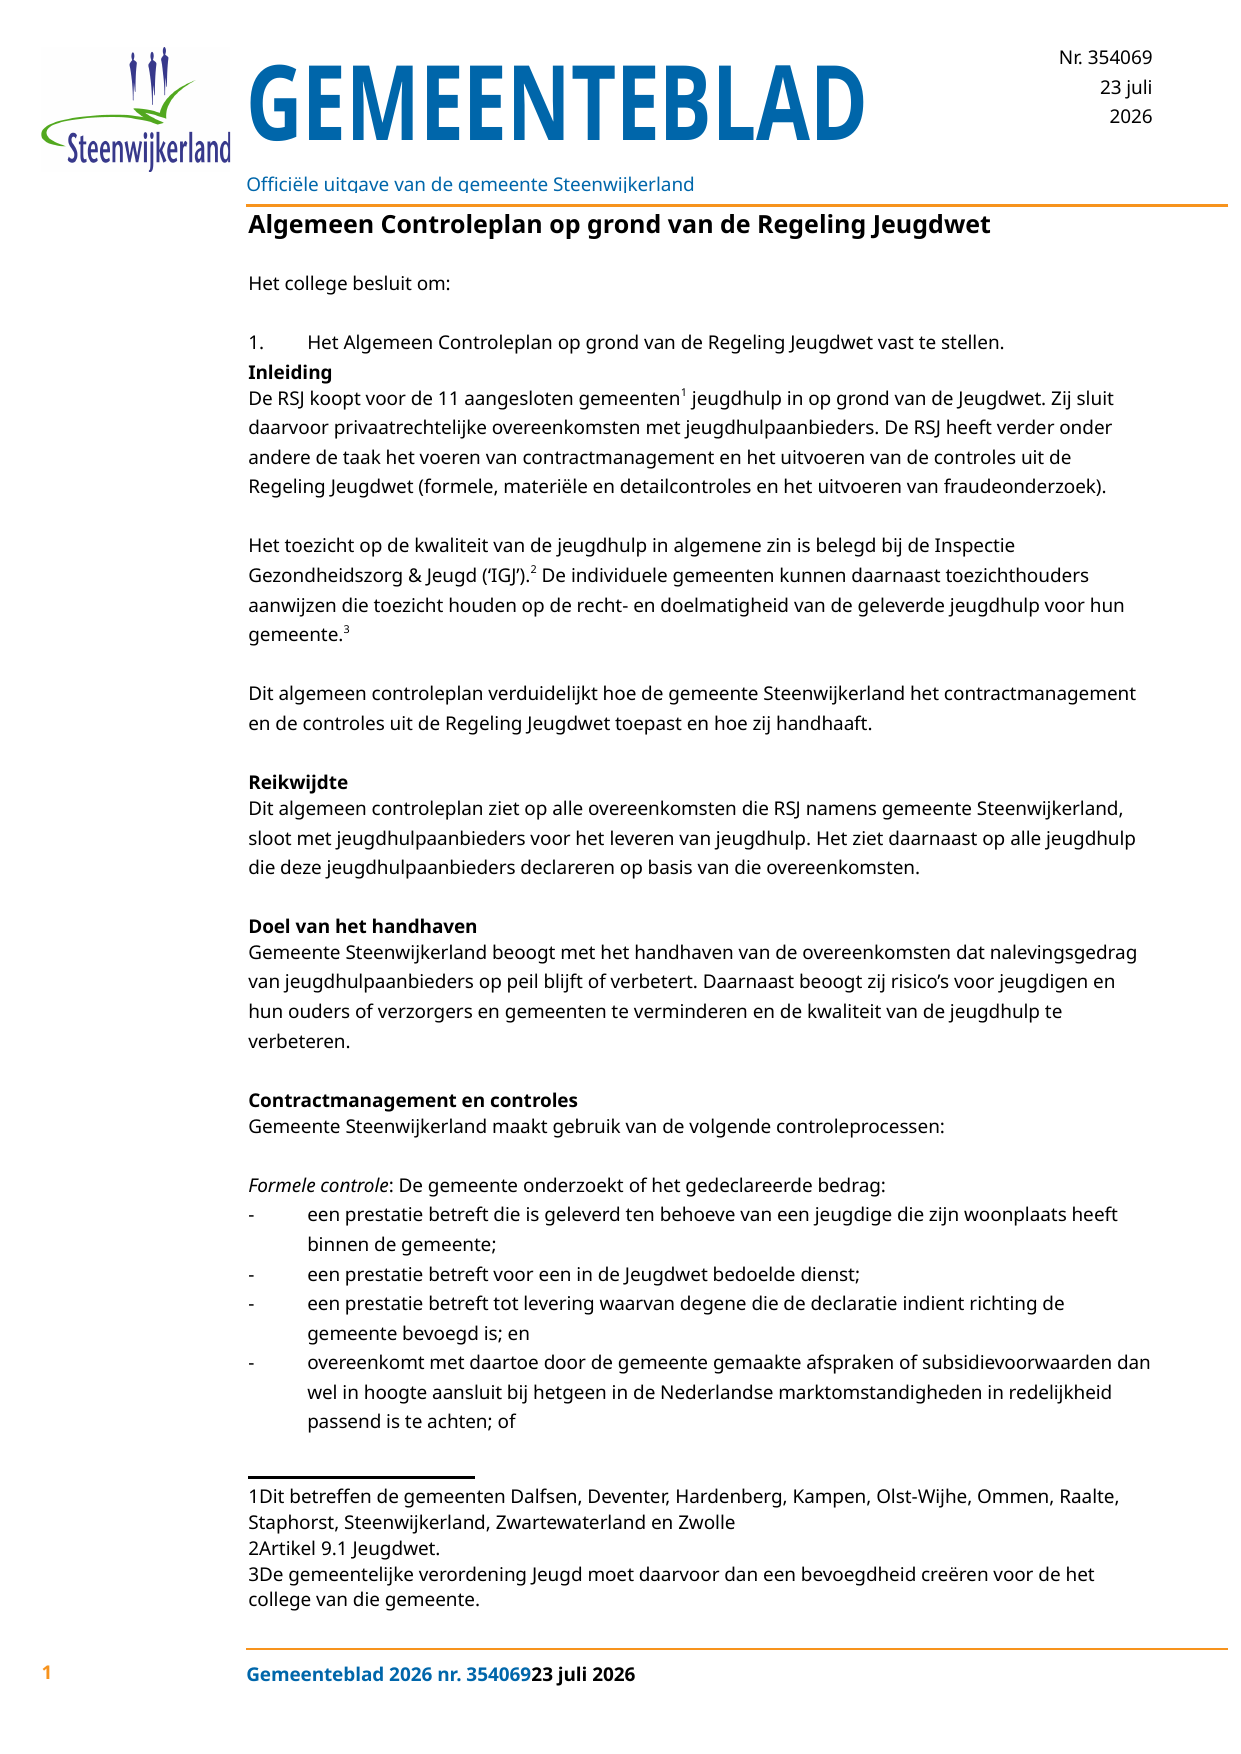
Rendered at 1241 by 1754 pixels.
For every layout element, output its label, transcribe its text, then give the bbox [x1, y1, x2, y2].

text Dit betreffen de gemeenten Dalfsen, Deventer, Hardenberg, Kampen, Olst-Wijhe, Ommen, Raalte, Staphorst, Steenwijkerland, Zwartewaterland en Zwolle [248, 1483, 1152, 1535]
text De RSJ koopt voor de 11 aangesloten gemeenten jeugdhulp in op grond van de Jeugdwet. Zij sluit daarvoor privaatrechtelijke overeenkomsten met jeugdhulpaanbieders. De RSJ heeft verder onder andere de taak het voeren van contractmanagement en het uitvoeren van de controles uit de Regeling Jeugdwet (formele, materiële en detailcontroles en het uitvoeren van fraudeonderzoek). [248, 385, 1152, 499]
text Gemeente Steenwijkerland maakt gebruik van de volgende controleprocessen: [248, 1113, 1152, 1138]
text De gemeentelijke verordening Jeugd moet daarvoor dan een bevoegdheid creëren voor de het college van die gemeente. [248, 1561, 1152, 1612]
list een prestatie betreft tot levering waarvan degene die de declaratie indient richting de gemeente bevoegd is; en [248, 1290, 1152, 1346]
list Het Algemeen Controleplan op grond van de Regeling Jeugdwet vast te stellen. [248, 329, 1152, 355]
text Artikel 9.1 Jeugdwet. [248, 1535, 1152, 1561]
text Contractmanagement en controles [248, 1087, 1152, 1113]
text Dit algemeen controleplan ziet op alle overeenkomsten die RSJ namens gemeente Steenwijkerland, sloot met jeugdhulpaanbieders voor het leveren van jeugdhulp. Het ziet daarnaast op alle jeugdhulp die deze jeugdhulpaanbieders declareren op basis van die overeenkomsten. [248, 795, 1152, 880]
text Formele controle: De gemeente onderzoekt of het gedeclareerde bedrag: [248, 1172, 1152, 1198]
text Doel van het handhaven [248, 913, 1152, 939]
text Het college besluit om: [248, 270, 1152, 296]
text Algemeen Controleplan op grond van de Regeling Jeugdwet [248, 207, 1152, 241]
text Gemeente Steenwijkerland beoogt met het handhaven van de overeenkomsten dat nalevingsgedrag van jeugdhulpaanbieders op peil blijft of verbetert. Daarnaast beoogt zij risico’s voor jeugdigen en hun ouders of verzorgers en gemeenten te verminderen en de kwaliteit van de jeugdhulp te verbeteren. [248, 939, 1152, 1054]
text Het toezicht op de kwaliteit van de jeugdhulp in algemene zin is belegd bij de Inspectie Gezondheidszorg & Jeugd (‘IGJ’). De individuele gemeenten kunnen daarnaast toezichthouders aanwijzen die toezicht houden op de recht- en doelmatigheid van de geleverde jeugdhulp voor hun gemeente. [248, 533, 1152, 647]
list een prestatie betreft die is geleverd ten behoeve van een jeugdige die zijn woonplaats heeft binnen de gemeente; [248, 1202, 1152, 1257]
text Inleiding [248, 359, 1152, 385]
list een prestatie betreft voor een in de Jeugdwet bedoelde dienst; [248, 1261, 1152, 1286]
picture [41, 47, 231, 172]
text Reikwijdte [248, 769, 1152, 795]
list overeenkomt met daartoe door de gemeente gemaakte afspraken of subsidievoorwaarden dan wel in hoogte aansluit bij hetgeen in de Nederlandse marktomstandigheden in redelijkheid passend is te achten; of [248, 1349, 1152, 1434]
text Dit algemeen controleplan verduidelijkt hoe de gemeente Steenwijkerland het contractmanagement en de controles uit de Regeling Jeugdwet toepast en hoe zij handhaaft. [248, 681, 1152, 736]
